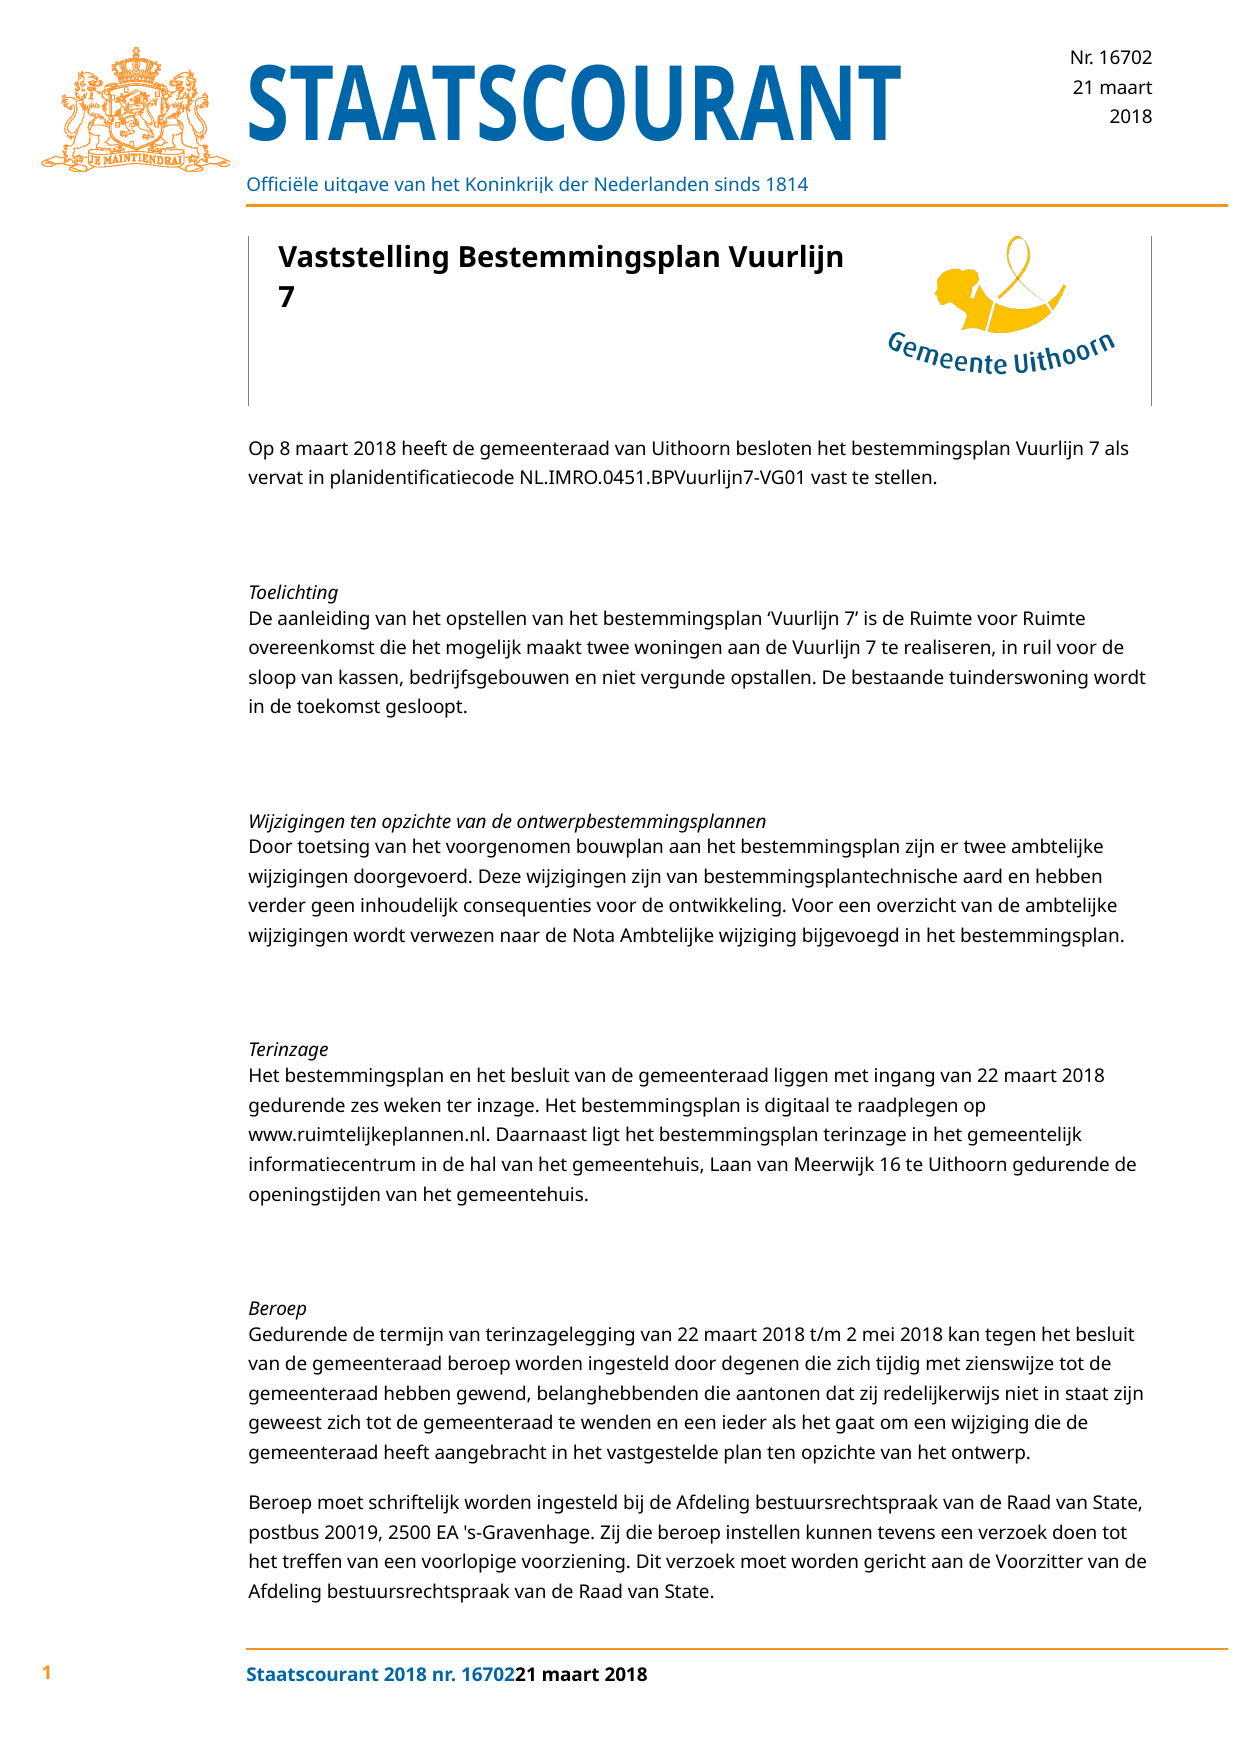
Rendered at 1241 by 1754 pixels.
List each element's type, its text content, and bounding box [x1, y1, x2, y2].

text Op 8 maart 2018 heeft de gemeenteraad van Uithoorn besloten het bestemmingsplan Vuurlijn 7 als vervat in planidentificatiecode NL.IMRO.0451.BPVuurlijn7-VG01 vast te stellen. [248, 435, 1152, 490]
text Beroep [248, 1295, 1152, 1321]
text Het bestemmingsplan en het besluit van de gemeenteraad liggen met ingang van 22 maart 2018 gedurende zes weken ter inzage. Het bestemmingsplan is digitaal te raadplegen op www.ruimtelijkeplannen.nl. Daarnaast ligt het bestemmingsplan terinzage in het gemeentelijk informatiecentrum in de hal van het gemeentehuis, Laan van Meerwijk 16 te Uithoorn gedurende de openingstijden van het gemeentehuis. [248, 1062, 1152, 1206]
table_header Vaststelling Bestemmingsplan Vuurlijn 7 [249, 236, 850, 406]
text Door toetsing van het voorgenomen bouwplan aan het bestemmingsplan zijn er twee ambtelijke wijzigingen doorgevoerd. Deze wijzigingen zijn van bestemmingsplantechnische aard en hebben verder geen inhoudelijk consequenties voor de ontwikkeling. Voor een overzicht van de ambtelijke wijzigingen wordt verwezen naar de Nota Ambtelijke wijziging bijgevoegd in het bestemmingsplan. [248, 833, 1152, 948]
picture [882, 236, 1119, 380]
text De aanleiding van het opstellen van het bestemmingsplan ‘Vuurlijn 7’ is de Ruimte voor Ruimte overeenkomst die het mogelijk maakt twee woningen aan de Vuurlijn 7 te realiseren, in ruil voor de sloop van kassen, bedrijfsgebouwen en niet vergunde opstallen. De bestaande tuinderswoning wordt in de toekomst gesloopt. [248, 605, 1152, 719]
text Wijzigingen ten opzichte van de ontwerpbestemmingsplannen [248, 808, 1152, 833]
table_header [850, 236, 1151, 406]
text Toelichting [248, 579, 1152, 605]
text Gedurende de termijn van terinzagelegging van 22 maart 2018 t/m 2 mei 2018 kan tegen het besluit van de gemeenteraad beroep worden ingesteld door degenen die zich tijdig met zienswijze tot de gemeenteraad hebben gewend, belanghebbenden die aantonen dat zij redelijkerwijs niet in staat zijn geweest zich tot de gemeenteraad te wenden en een ieder als het gaat om een wijziging die de gemeenteraad heeft aangebracht in het vastgestelde plan ten opzichte van het ontwerp. [248, 1321, 1152, 1465]
text Terinzage [248, 1037, 1152, 1062]
picture [41, 47, 231, 172]
text Beroep moet schriftelijk worden ingesteld bij de Afdeling bestuursrechtspraak van de Raad van State, postbus 20019, 2500 EA 's-Gravenhage. Zij die beroep instellen kunnen tevens een verzoek doen tot het treffen van een voorlopige voorziening. Dit verzoek moet worden gericht aan de Voorzitter van de Afdeling bestuursrechtspraak van de Raad van State. [248, 1489, 1152, 1604]
